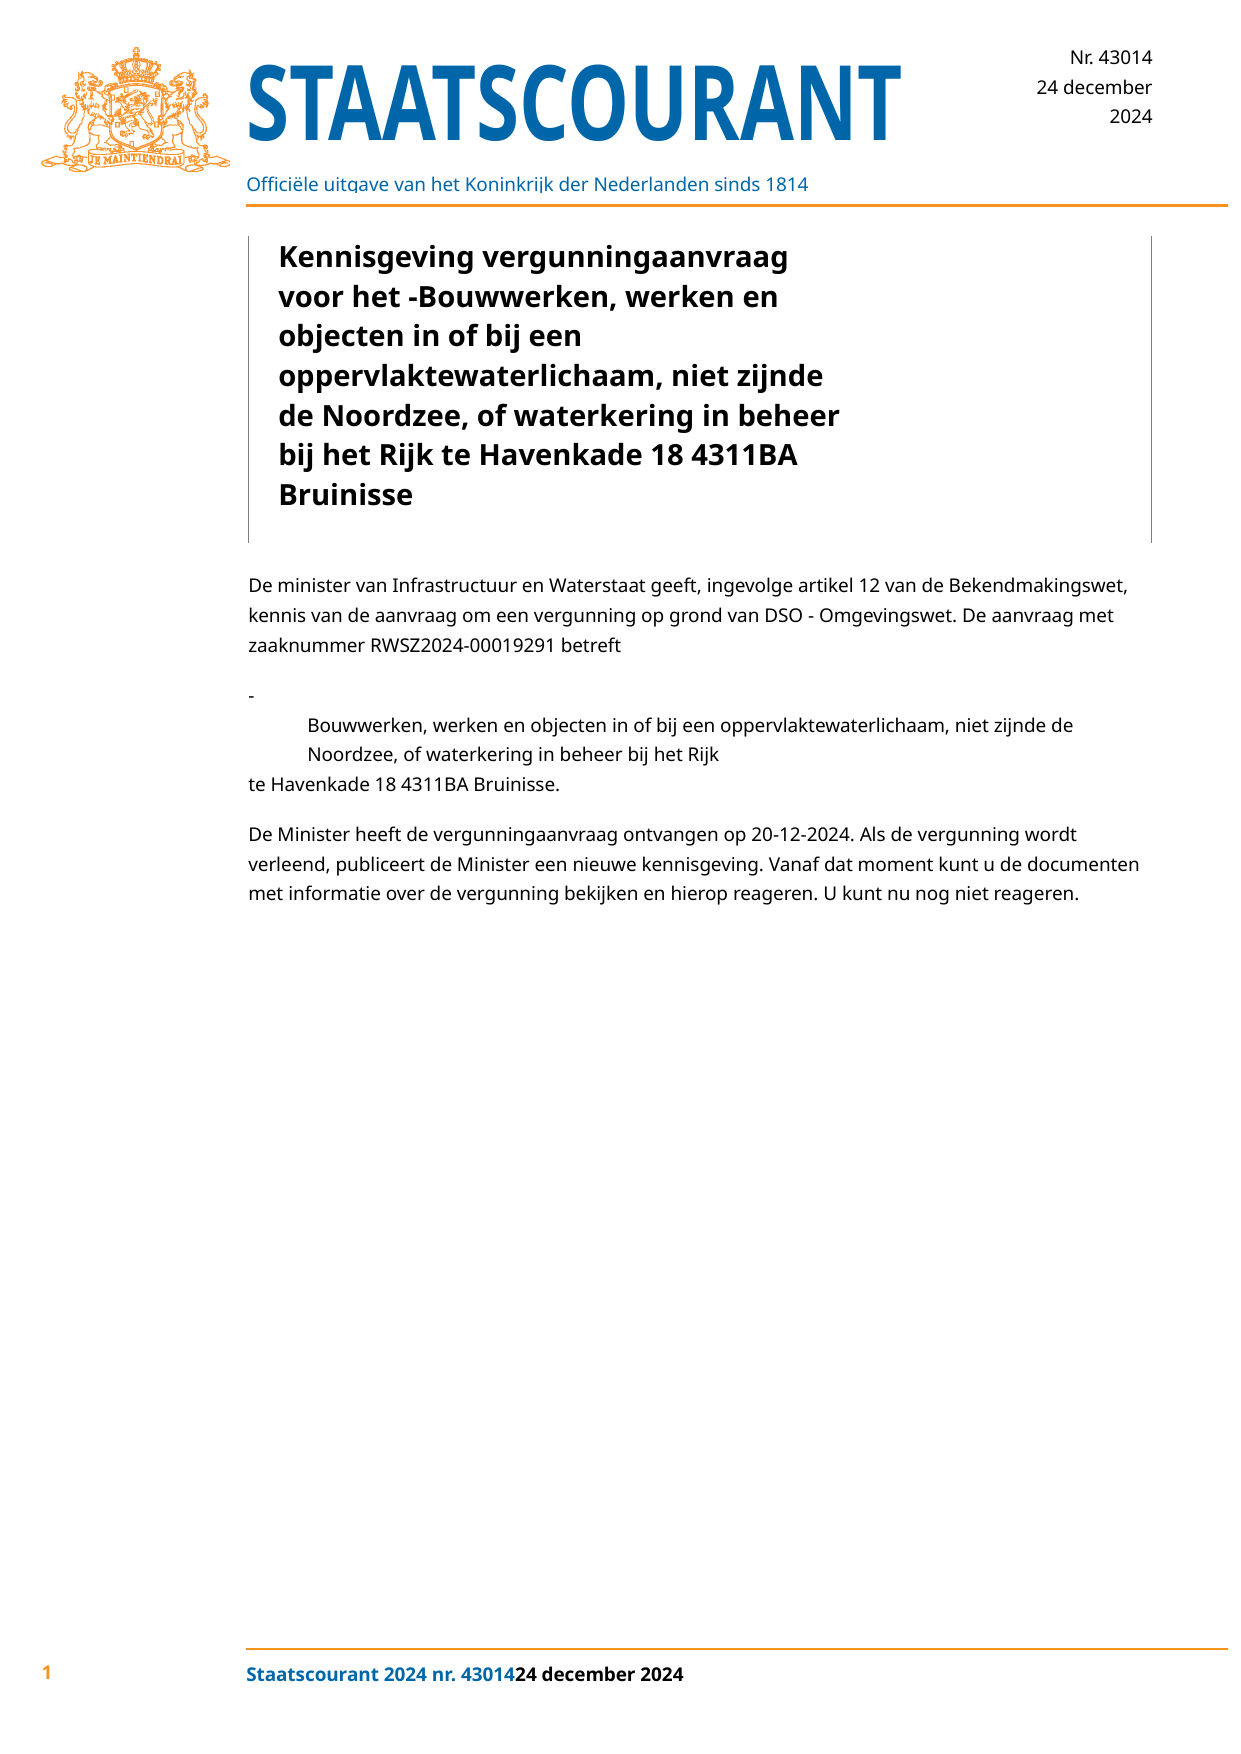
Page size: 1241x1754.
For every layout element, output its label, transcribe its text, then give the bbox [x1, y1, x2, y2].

picture [912, 236, 1090, 414]
table_header [850, 236, 912, 413]
table_header Kennisgeving vergunningaanvraag voor het -Bouwwerken, werken en objecten in of bij een oppervlaktewaterlichaam, niet zijnde de Noordzee, of waterkering in beheer bij het Rijk te Havenkade 18 4311BA Bruinisse [249, 236, 850, 543]
list Bouwwerken, werken en objecten in of bij een oppervlaktewaterlichaam, niet zijnde de Noordzee, of waterkering in beheer bij het Rijk [248, 712, 1152, 767]
picture [41, 47, 231, 172]
text te Havenkade 18 4311BA Bruinisse. [248, 771, 1152, 797]
table_header [850, 414, 1151, 543]
text De Minister heeft de vergunningaanvraag ontvangen op 20-12-2024. Als de vergunning wordt verleend, publiceert de Minister een nieuwe kennisgeving. Vanaf dat moment kunt u de documenten met informatie over de vergunning bekijken en hierop reageren. U kunt nu nog niet reageren. [248, 821, 1152, 906]
text De minister van Infrastructuur en Waterstaat geeft, ingevolge artikel 12 van de Bekendmakingswet, kennis van de aanvraag om een vergunning op grond van DSO - Omgevingswet. De aanvraag met zaaknummer RWSZ2024-00019291 betreft [248, 573, 1152, 658]
table_header [1090, 236, 1151, 413]
